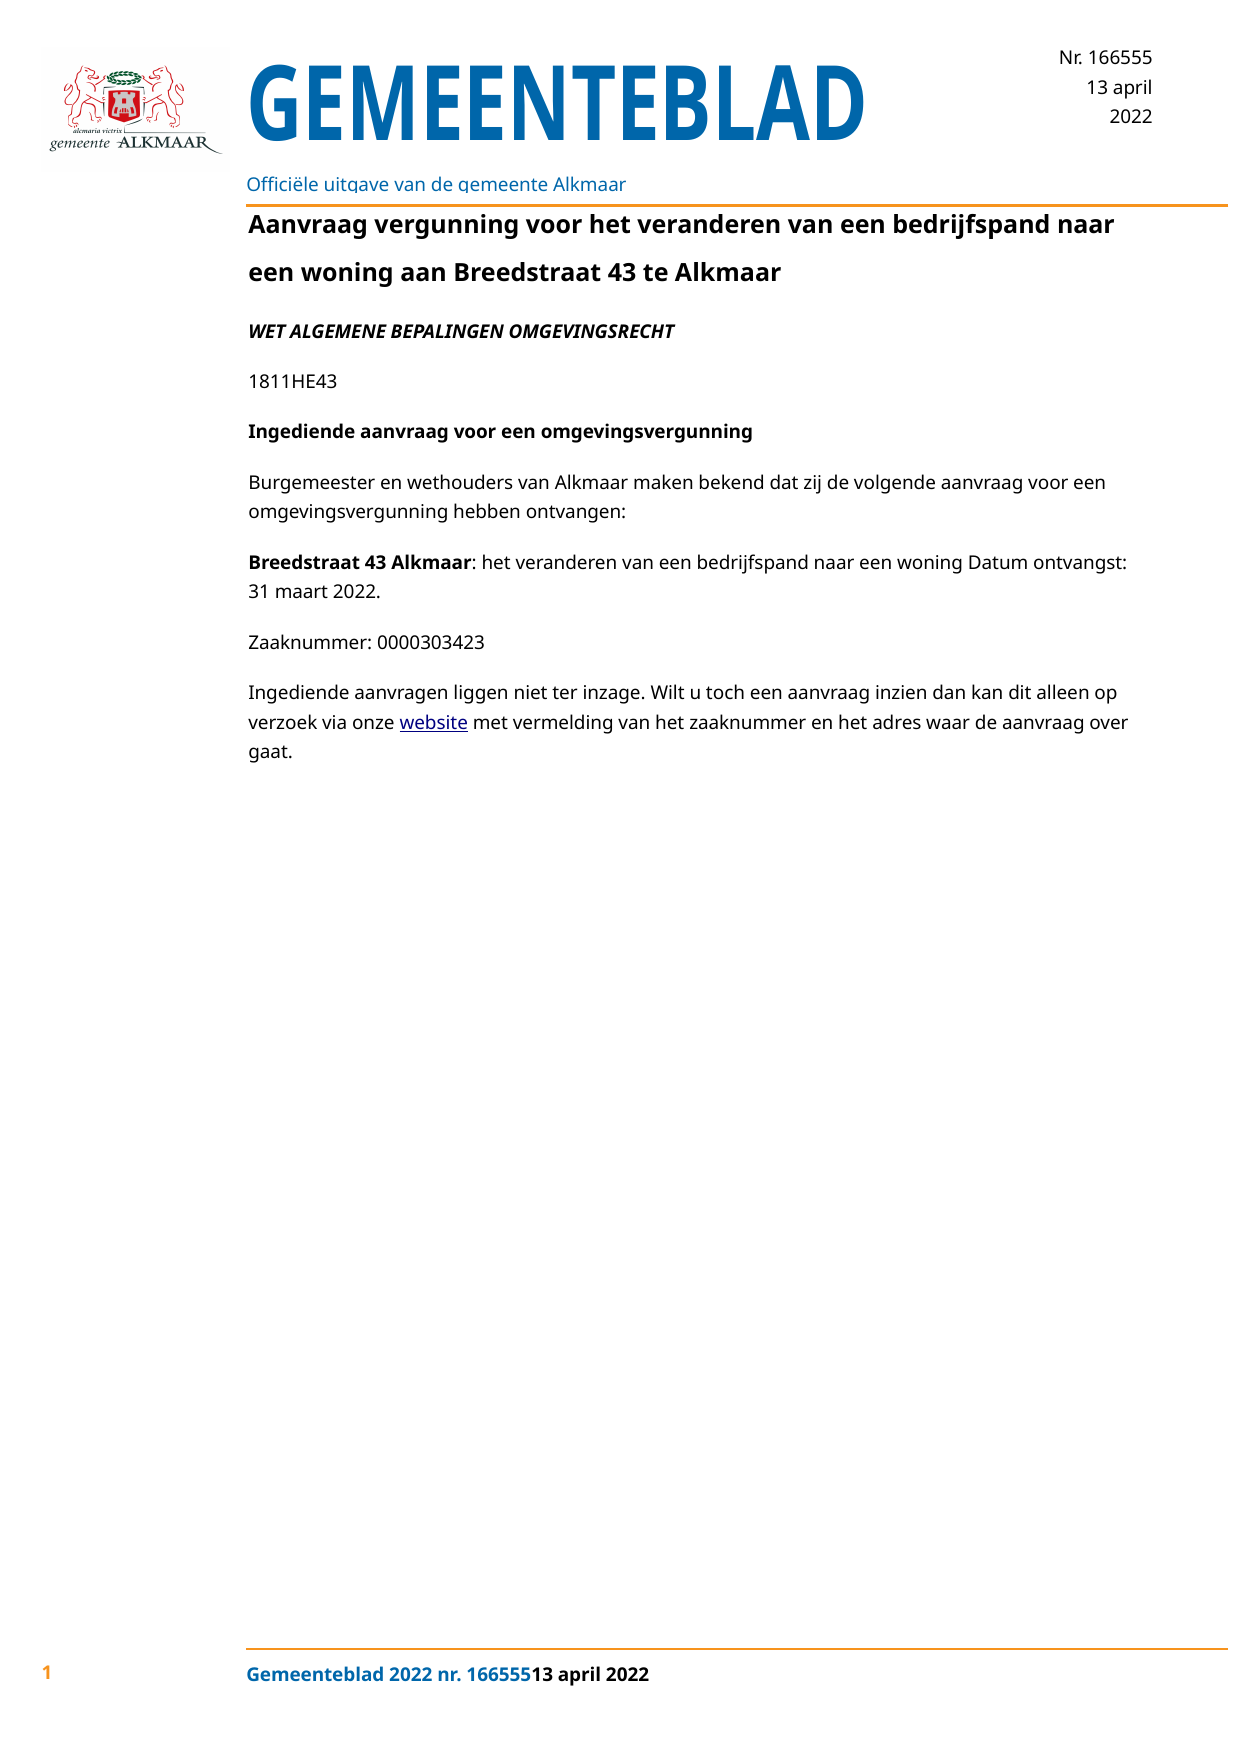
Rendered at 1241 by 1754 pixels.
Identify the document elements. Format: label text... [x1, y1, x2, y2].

text Breedstraat 43 Alkmaar: het veranderen van een bedrijfspand naar een woning Datum ontvangst: 31 maart 2022. [248, 549, 1152, 604]
text Ingediende aanvraag voor een omgevingsvergunning [248, 419, 1152, 444]
text WET ALGEMENE BEPALINGEN OMGEVINGSRECHT [248, 318, 1152, 344]
text Burgemeester en wethouders van Alkmaar maken bekend dat zij de volgende aanvraag voor een omgevingsvergunning hebben ontvangen: [248, 469, 1152, 524]
text Ingediende aanvragen liggen niet ter inzage. Wilt u toch een aanvraag inzien dan kan dit alleen op verzoek via onze website met vermelding van het zaaknummer en het adres waar de aanvraag over gaat. [248, 679, 1152, 764]
text 1811HE43 [248, 368, 1152, 394]
text Aanvraag vergunning voor het veranderen van een bedrijfspand naar een woning aan Breedstraat 43 te Alkmaar [248, 207, 1152, 288]
text Zaaknummer: 0000303423 [248, 629, 1152, 655]
picture [41, 47, 231, 172]
